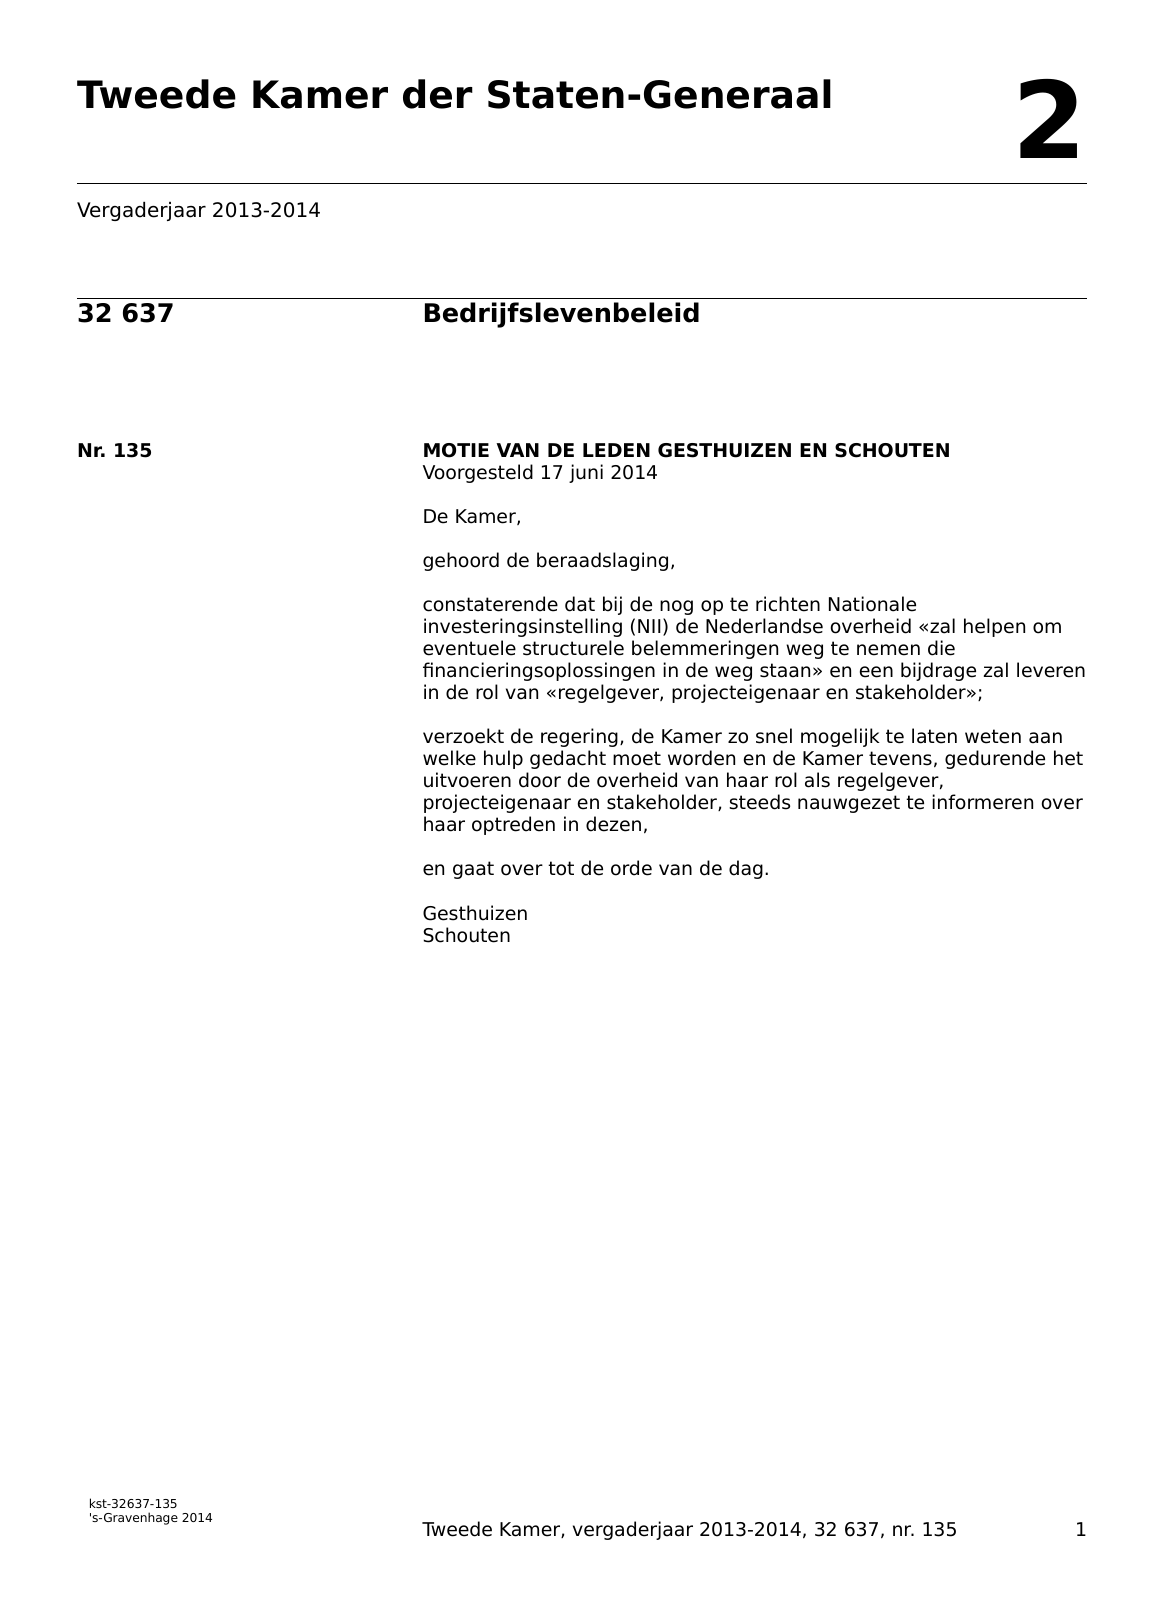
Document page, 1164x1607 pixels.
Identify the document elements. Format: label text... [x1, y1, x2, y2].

subtitle 32 637 Bedrijfslevenbeleid [77, 299, 1087, 329]
text kst-32637-135 [88, 1497, 323, 1511]
text Gesthuizen [422, 902, 1087, 924]
text 's-Gravenhage 2014 [88, 1511, 323, 1525]
table_cell Vergaderjaar 2013-2014 [77, 184, 1087, 298]
text De Kamer, [422, 506, 1087, 528]
table_header 2 [886, 59, 1087, 183]
text constaterende dat bij de nog op te richten Nationale investeringsinstelling (NII) de Nederlandse overheid «zal helpen om eventuele structurele belemmeringen weg te nemen die financieringsoplossingen in de weg staan» en een bijdrage zal leveren in de rol van «regelgever, projecteigenaar en stakeholder»; [422, 594, 1087, 704]
text en gaat over tot de orde van de dag. [422, 858, 1087, 880]
text Schouten [422, 924, 1087, 946]
text verzoekt de regering, de Kamer zo snel mogelijk te laten weten aan welke hulp gedacht moet worden en de Kamer tevens, gedurende het uitvoeren door de overheid van haar rol als regelgever, projecteigenaar en stakeholder, steeds nauwgezet te informeren over haar optreden in dezen, [422, 726, 1087, 836]
text gehoord de beraadslaging, [422, 550, 1087, 572]
subtitle Nr. 135 MOTIE VAN DE LEDEN GESTHUIZEN EN SCHOUTEN [77, 440, 1087, 462]
text Voorgesteld 17 juni 2014 [422, 462, 1087, 484]
table_header Tweede Kamer der Staten-Generaal [77, 59, 886, 183]
